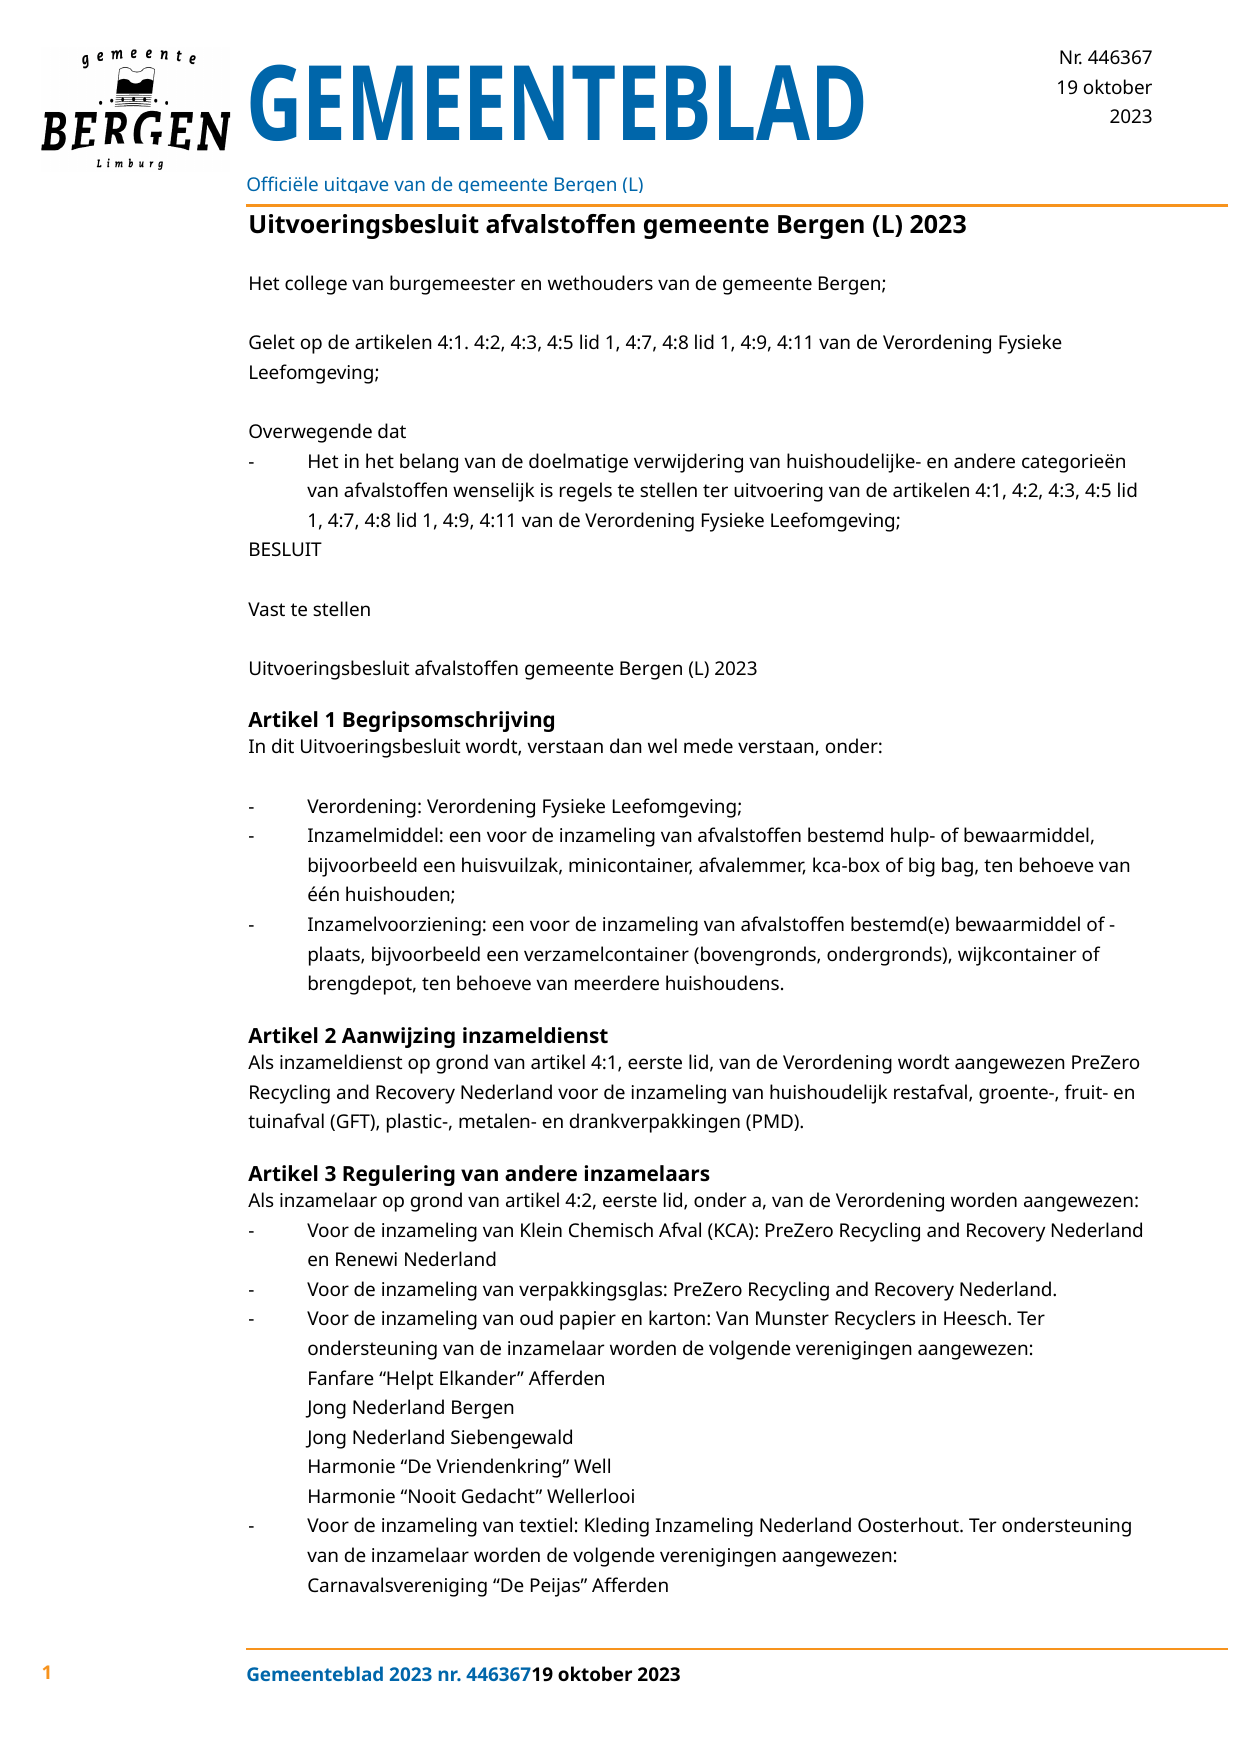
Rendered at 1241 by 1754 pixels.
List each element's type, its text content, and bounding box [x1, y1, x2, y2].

text Uitvoeringsbesluit afvalstoffen gemeente Bergen (L) 2023 [248, 655, 1152, 681]
picture [41, 47, 231, 172]
text Vast te stellen [248, 596, 1152, 621]
list Voor de inzameling van oud papier en karton: Van Munster Recyclers in Heesch. Ter ondersteuning van de inzamelaar worden de volgende verenigingen aangewezen: [248, 1306, 1152, 1361]
list Inzamelvoorziening: een voor de inzameling van afvalstoffen bestemd(e) bewaarmiddel of -plaats, bijvoorbeeld een verzamelcontainer (bovengronds, ondergronds), wijkcontainer of brengdepot, ten behoeve van meerdere huishoudens. [248, 911, 1152, 996]
list Voor de inzameling van textiel: Kleding Inzameling Nederland Oosterhout. Ter ondersteuning van de inzamelaar worden de volgende verenigingen aangewezen: [248, 1513, 1152, 1568]
text In dit Uitvoeringsbesluit wordt, verstaan dan wel mede verstaan, onder: [248, 734, 1152, 759]
text Als inzameldienst op grond van artikel 4:1, eerste lid, van de Verordening wordt aangewezen PreZero Recycling and Recovery Nederland voor de inzameling van huishoudelijk restafval, groente-, fruit- en tuinafval (GFT), plastic-, metalen- en drankverpakkingen (PMD). [248, 1049, 1152, 1134]
text Het college van burgemeester en wethouders van de gemeente Bergen; [248, 270, 1152, 296]
text Artikel 1 Begripsomschrijving [248, 705, 1152, 734]
text Overwegende dat [248, 418, 1152, 444]
text Artikel 2 Aanwijzing inzameldienst [248, 1021, 1152, 1049]
list Carnavalsvereniging “De Peijas” Afferden [248, 1572, 1152, 1598]
text Als inzamelaar op grond van artikel 4:2, eerste lid, onder a, van de Verordening worden aangewezen: [248, 1187, 1152, 1213]
list Voor de inzameling van Klein Chemisch Afval (KCA): PreZero Recycling and Recovery Nederland en Renewi Nederland [248, 1217, 1152, 1272]
list Jong Nederland Bergen [248, 1394, 1152, 1420]
list Verordening: Verordening Fysieke Leefomgeving; [248, 793, 1152, 819]
list Jong Nederland Siebengewald [248, 1424, 1152, 1450]
list Het in het belang van de doelmatige verwijdering van huishoudelijke- en andere categorieën van afvalstoffen wenselijk is regels te stellen ter uitvoering van de artikelen 4:1, 4:2, 4:3, 4:5 lid 1, 4:7, 4:8 lid 1, 4:9, 4:11 van de Verordening Fysieke Leefomgeving; [248, 448, 1152, 533]
text Gelet op de artikelen 4:1. 4:2, 4:3, 4:5 lid 1, 4:7, 4:8 lid 1, 4:9, 4:11 van de Verordening Fysieke Leefomgeving; [248, 329, 1152, 385]
list Harmonie “Nooit Gedacht” Wellerlooi [248, 1483, 1152, 1509]
text Artikel 3 Regulering van andere inzamelaars [248, 1159, 1152, 1187]
list Harmonie “De Vriendenkring” Well [248, 1453, 1152, 1479]
text Uitvoeringsbesluit afvalstoffen gemeente Bergen (L) 2023 [248, 207, 1152, 241]
text BESLUIT [248, 537, 1152, 562]
list Fanfare “Helpt Elkander” Afferden [248, 1365, 1152, 1391]
list Inzamelmiddel: een voor de inzameling van afvalstoffen bestemd hulp- of bewaarmiddel, bijvoorbeeld een huisvuilzak, minicontainer, afvalemmer, kca-box of big bag, ten behoeve van één huishouden; [248, 822, 1152, 907]
list Voor de inzameling van verpakkingsglas: PreZero Recycling and Recovery Nederland. [248, 1276, 1152, 1302]
